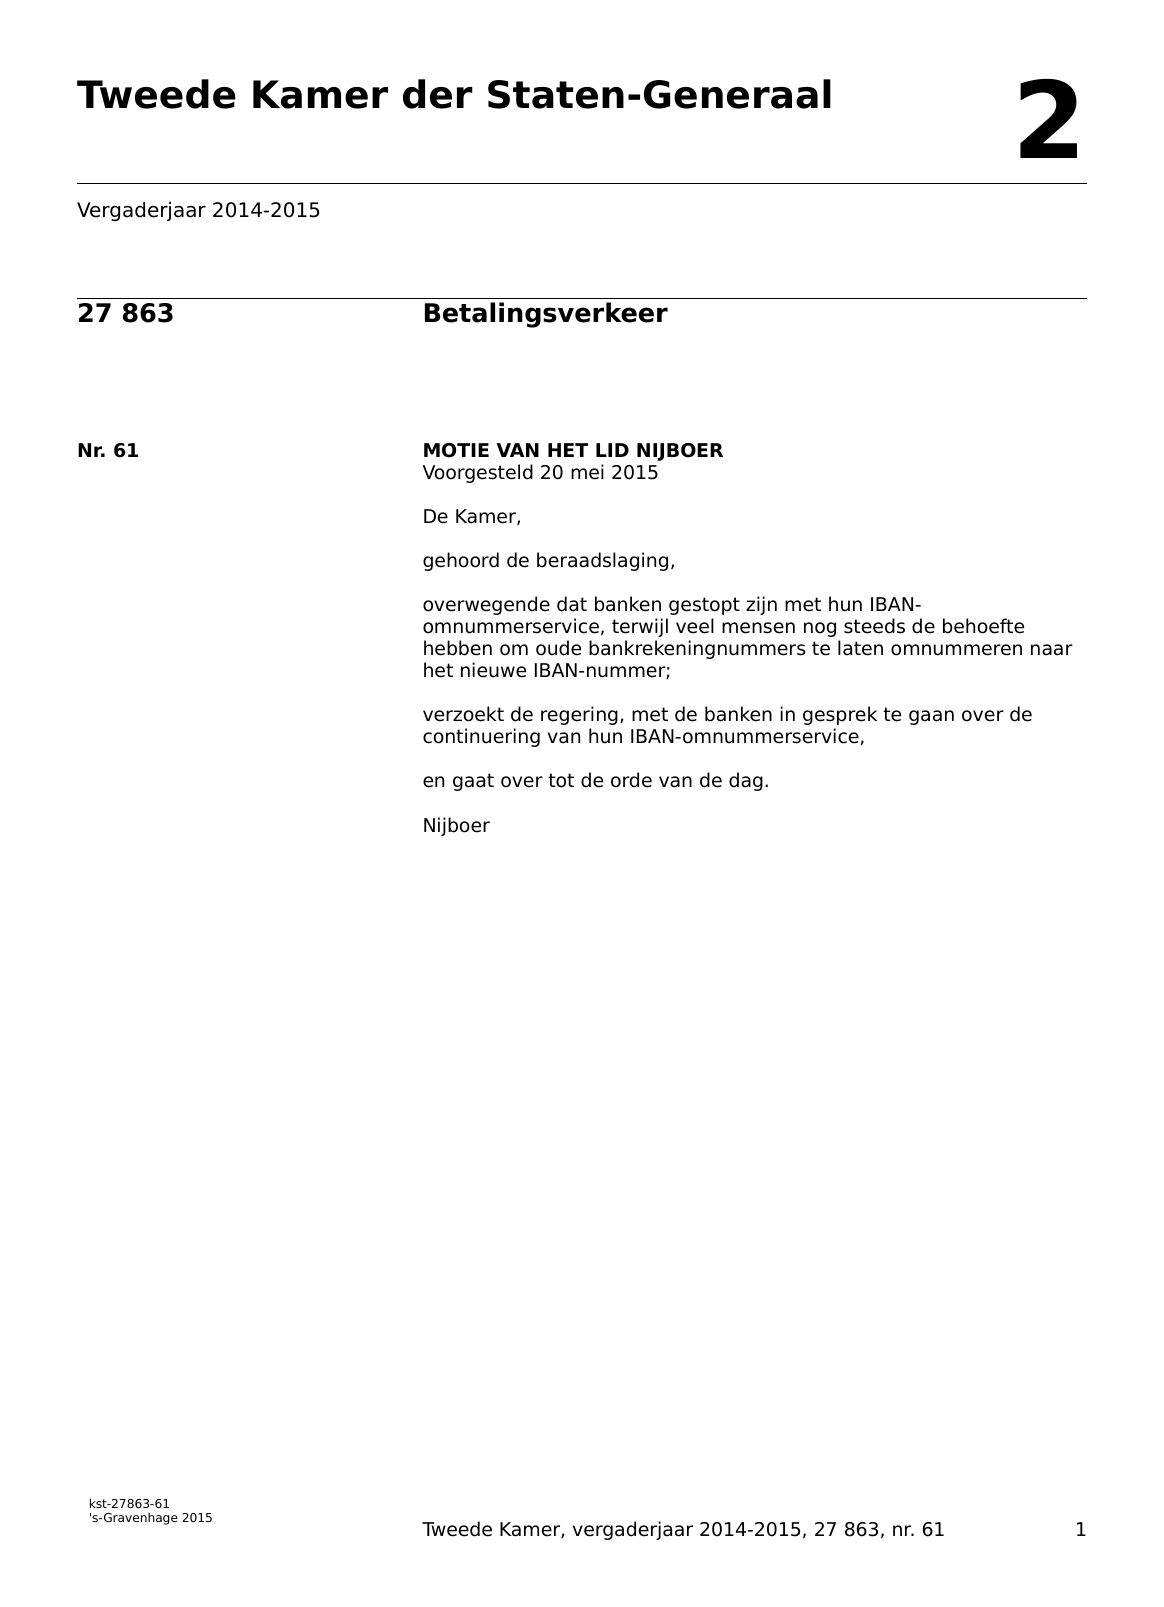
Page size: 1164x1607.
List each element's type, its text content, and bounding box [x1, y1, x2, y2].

table_header 2 [886, 59, 1087, 183]
text overwegende dat banken gestopt zijn met hun IBAN-omnummerservice, terwijl veel mensen nog steeds de behoefte hebben om oude bankrekeningnummers te laten omnummeren naar het nieuwe IBAN-nummer; [422, 594, 1087, 682]
text kst-27863-61 [88, 1497, 323, 1511]
subtitle Nr. 61 MOTIE VAN HET LID NIJBOER [77, 440, 1087, 462]
subtitle 27 863 Betalingsverkeer [77, 299, 1087, 329]
text 's-Gravenhage 2015 [88, 1511, 323, 1525]
table_cell Vergaderjaar 2014-2015 [77, 184, 1087, 298]
text en gaat over tot de orde van de dag. [422, 770, 1087, 792]
text Nijboer [422, 814, 1087, 837]
text verzoekt de regering, met de banken in gesprek te gaan over de continuering van hun IBAN-omnummerservice, [422, 704, 1087, 748]
text gehoord de beraadslaging, [422, 550, 1087, 572]
table_header Tweede Kamer der Staten-Generaal [77, 59, 886, 183]
text De Kamer, [422, 506, 1087, 528]
text Voorgesteld 20 mei 2015 [422, 462, 1087, 484]
